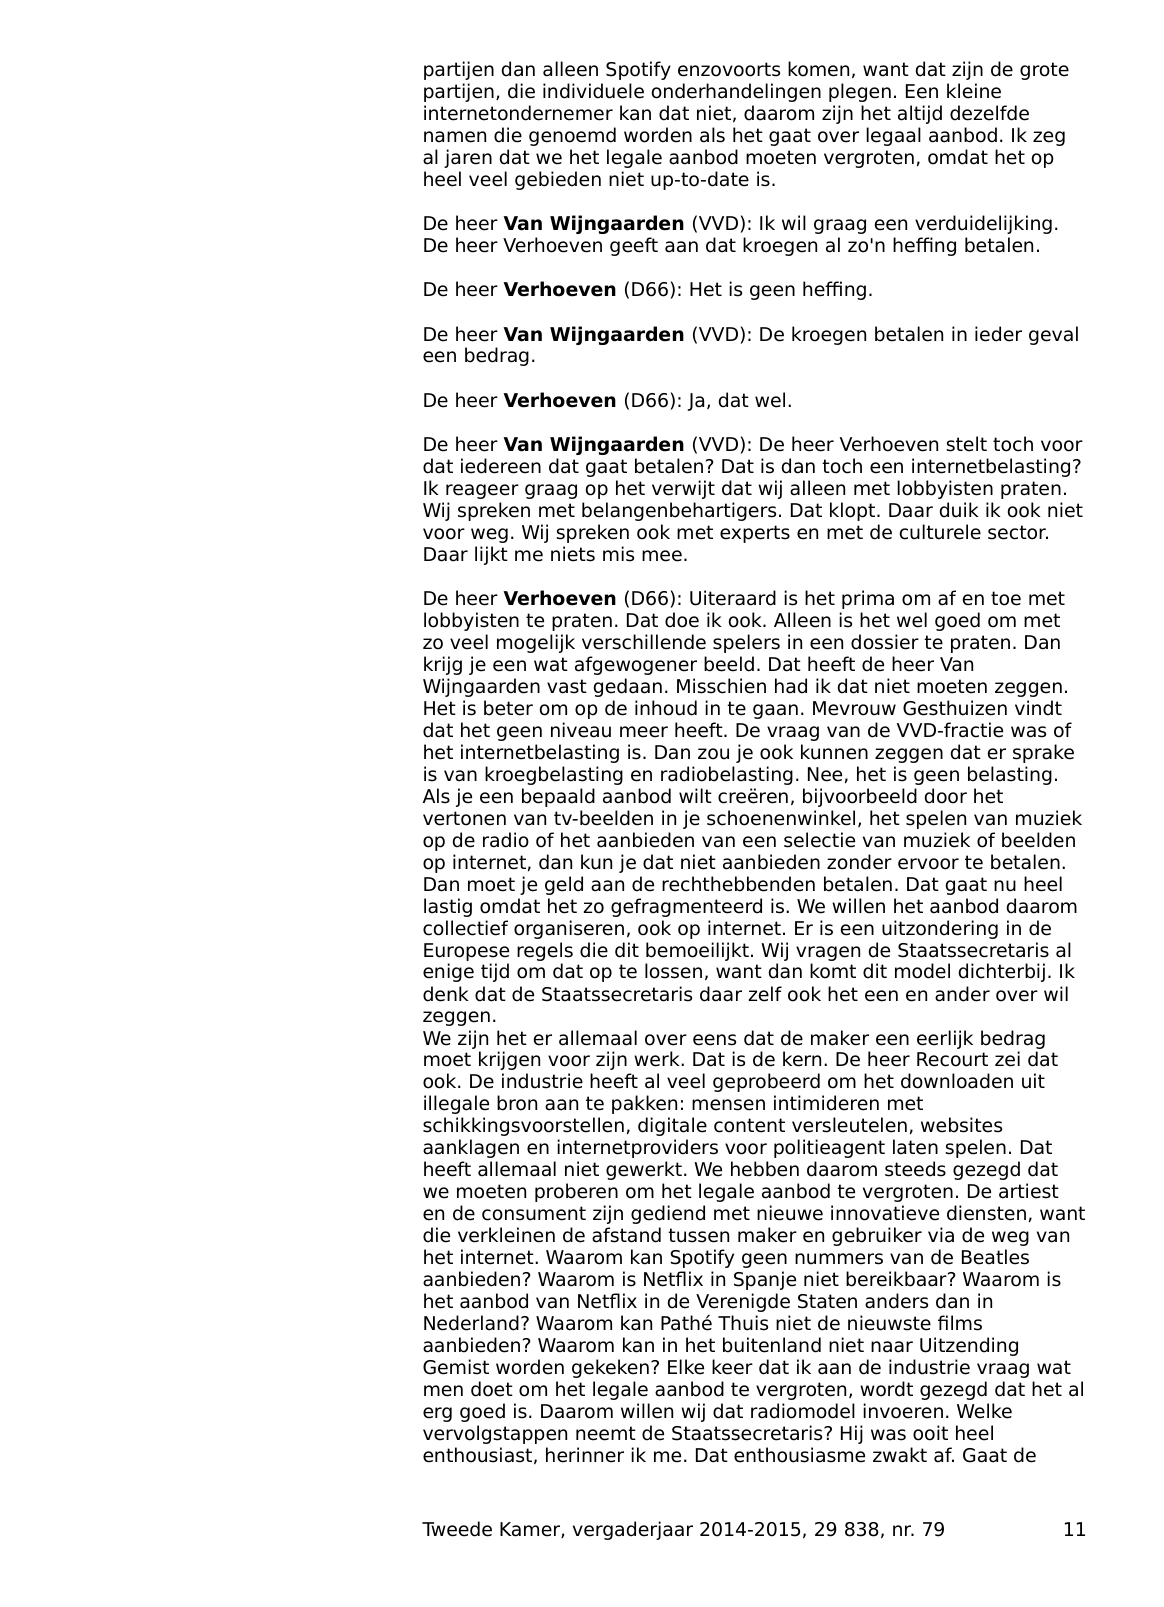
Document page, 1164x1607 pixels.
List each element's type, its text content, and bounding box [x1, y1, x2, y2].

text We zijn het er allemaal over eens dat de maker een eerlijk bedrag moet krijgen voor zijn werk. Dat is de kern. De heer Recourt zei dat ook. De industrie heeft al veel geprobeerd om het downloaden uit illegale bron aan te pakken: mensen intimideren met schikkingsvoorstellen, digitale content versleutelen, websites aanklagen en internetproviders voor politieagent laten spelen. Dat heeft allemaal niet gewerkt. We hebben daarom steeds gezegd dat we moeten proberen om het legale aanbod te vergroten. De artiest en de consument zijn gediend met nieuwe innovatieve diensten, want die verkleinen de afstand tussen maker en gebruiker via de weg van het internet. Waarom kan Spotify geen nummers van de Beatles aanbieden? Waarom is Netflix in Spanje niet bereikbaar? Waarom is het aanbod van Netflix in de Verenigde Staten anders dan in Nederland? Waarom kan Pathé Thuis niet de nieuwste films aanbieden? Waarom kan in het buitenland niet naar Uitzending Gemist worden gekeken? Elke keer dat ik aan de industrie vraag wat men doet om het legale aanbod te vergroten, wordt gezegd dat het al erg goed is. Daarom willen wij dat radiomodel invoeren. Welke vervolgstappen neemt de Staatssecretaris? Hij was ooit heel enthousiast, herinner ik me. Dat enthousiasme zwakt af. Gaat de [422, 1027, 1087, 1467]
text De heer Verhoeven (D66): Ja, dat wel. [422, 389, 1087, 412]
text De heer Van Wijngaarden (VVD): Ik wil graag een verduidelijking. De heer Verhoeven geeft aan dat kroegen al zo'n heffing betalen. [422, 213, 1087, 257]
text De heer Van Wijngaarden (VVD): De heer Verhoeven stelt toch voor dat iedereen dat gaat betalen? Dat is dan toch een internetbelasting? Ik reageer graag op het verwijt dat wij alleen met lobbyisten praten. Wij spreken met belangenbehartigers. Dat klopt. Daar duik ik ook niet voor weg. Wij spreken ook met experts en met de culturele sector. Daar lijkt me niets mis mee. [422, 434, 1087, 566]
text De heer Verhoeven (D66): Uiteraard is het prima om af en toe met lobbyisten te praten. Dat doe ik ook. Alleen is het wel goed om met zo veel mogelijk verschillende spelers in een dossier te praten. Dan krijg je een wat afgewogener beeld. Dat heeft de heer Van Wijngaarden vast gedaan. Misschien had ik dat niet moeten zeggen. Het is beter om op de inhoud in te gaan. Mevrouw Gesthuizen vindt dat het geen niveau meer heeft. De vraag van de VVD-fractie was of het internetbelasting is. Dan zou je ook kunnen zeggen dat er sprake is van kroegbelasting en radiobelasting. Nee, het is geen belasting. Als je een bepaald aanbod wilt creëren, bijvoorbeeld door het vertonen van tv-beelden in je schoenenwinkel, het spelen van muziek op de radio of het aanbieden van een selectie van muziek of beelden op internet, dan kun je dat niet aanbieden zonder ervoor te betalen. Dan moet je geld aan de rechthebbenden betalen. Dat gaat nu heel lastig omdat het zo gefragmenteerd is. We willen het aanbod daarom collectief organiseren, ook op internet. Er is een uitzondering in de Europese regels die dit bemoeilijkt. Wij vragen de Staatssecretaris al enige tijd om dat op te lossen, want dan komt dit model dichterbij. Ik denk dat de Staatssecretaris daar zelf ook het een en ander over wil zeggen. [422, 588, 1087, 1027]
text De heer Van Wijngaarden (VVD): De kroegen betalen in ieder geval een bedrag. [422, 323, 1087, 367]
text De heer Verhoeven (D66): Het is geen heffing. [422, 279, 1087, 301]
text partijen dan alleen Spotify enzovoorts komen, want dat zijn de grote partijen, die individuele onderhandelingen plegen. Een kleine internetondernemer kan dat niet, daarom zijn het altijd dezelfde namen die genoemd worden als het gaat over legaal aanbod. Ik zeg al jaren dat we het legale aanbod moeten vergroten, omdat het op heel veel gebieden niet up-to-date is. [422, 59, 1087, 191]
